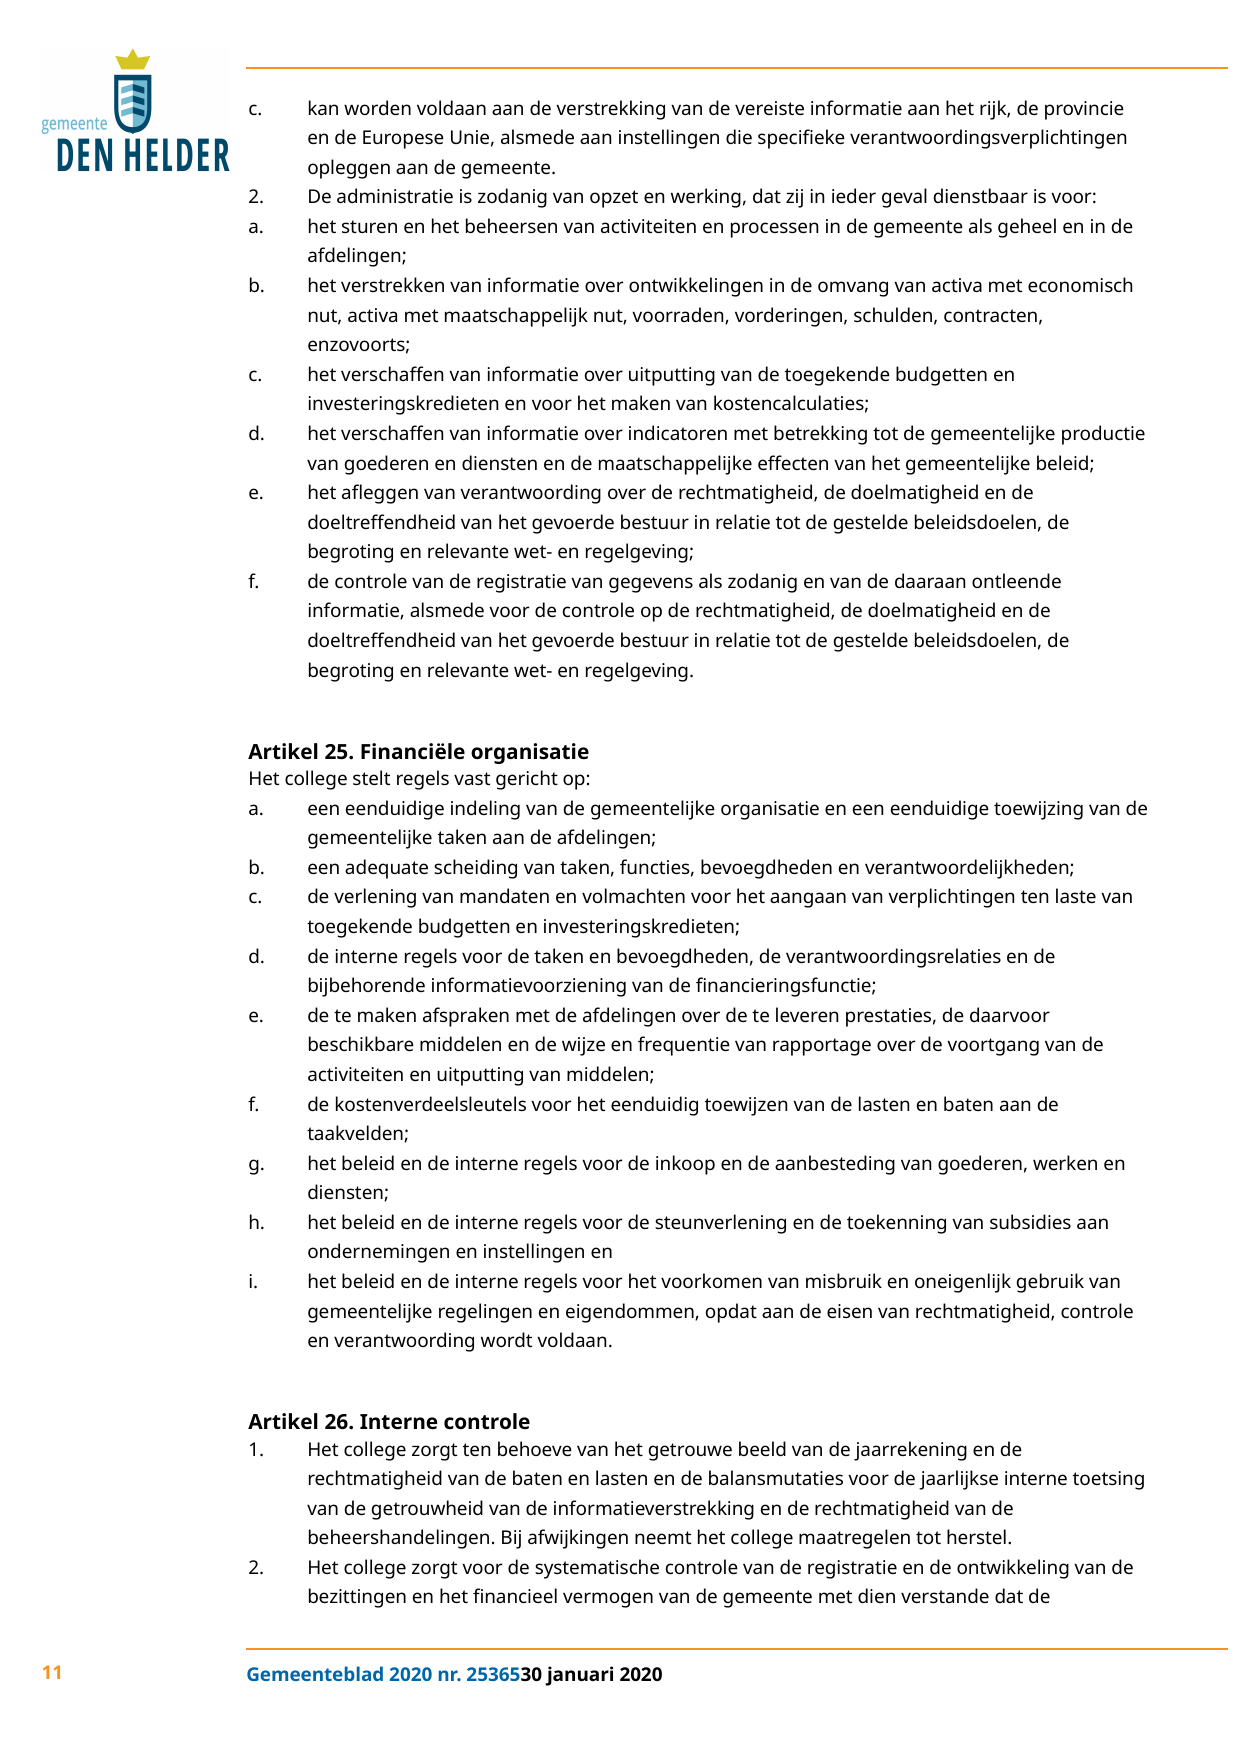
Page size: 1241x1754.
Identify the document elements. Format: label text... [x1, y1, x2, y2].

list een adequate scheiding van taken, functies, bevoegdheden en verantwoordelijkheden; [248, 854, 1152, 880]
list De administratie is zodanig van opzet en werking, dat zij in ieder geval dienstbaar is voor: [248, 183, 1152, 209]
picture [63, 144, 68, 165]
list het verstrekken van informatie over ontwikkelingen in de omvang van activa met economisch nut, activa met maatschappelijk nut, voorraden, vorderingen, schulden, contracten, enzovoorts; [248, 272, 1152, 357]
list Het college zorgt voor de systematische controle van de registratie en de ontwikkeling van de bezittingen en het financieel vermogen van de gemeente met dien verstande dat de [248, 1554, 1152, 1609]
list de kostenverdeelsleutels voor het eenduidig toewijzen van de lasten en baten aan de taakvelden; [248, 1091, 1152, 1146]
text Het college stelt regels vast gericht op: [248, 765, 1152, 791]
list Het college zorgt ten behoeve van het getrouwe beeld van de jaarrekening en de rechtmatigheid van de baten en lasten en de balansmutaties voor de jaarlijkse interne toetsing van de getrouwheid van de informatieverstrekking en de rechtmatigheid van de beheershandelingen. Bij afwijkingen neemt het college maatregelen tot herstel. [248, 1436, 1152, 1550]
list het verschaffen van informatie over indicatoren met betrekking tot de gemeentelijke productie van goederen en diensten en de maatschappelijke effecten van het gemeentelijke beleid; [248, 420, 1152, 476]
picture [182, 144, 187, 165]
picture [100, 154, 106, 172]
list het verschaffen van informatie over uitputting van de toegekende budgetten en investeringskredieten en voor het maken van kostencalculaties; [248, 361, 1152, 416]
picture [41, 47, 231, 172]
list het beleid en de interne regels voor het voorkomen van misbruik en oneigenlijk gebruik van gemeentelijke regelingen en eigendommen, opdat aan de eisen van rechtmatigheid, controle en verantwoording wordt voldaan. [248, 1268, 1152, 1353]
list een eenduidige indeling van de gemeentelijke organisatie en een eenduidige toewijzing van de gemeentelijke taken aan de afdelingen; [248, 795, 1152, 850]
text Artikel 25. Financiële organisatie [248, 737, 1152, 765]
picture [220, 160, 224, 172]
list de te maken afspraken met de afdelingen over de te leveren prestaties, de daarvoor beschikbare middelen en de wijze en frequentie van rapportage over de voortgang van de activiteiten en uitputting van middelen; [248, 1002, 1152, 1087]
text Artikel 26. Interne controle [248, 1407, 1152, 1436]
picture [130, 157, 135, 172]
list kan worden voldaan aan de verstrekking van de vereiste informatie aan het rijk, de provincie en de Europese Unie, alsmede aan instellingen die specifieke verantwoordingsverplichtingen opleggen aan de gemeente. [248, 95, 1152, 180]
list de controle van de registratie van gegevens als zodanig en van de daaraan ontleende informatie, alsmede voor de controle op de rechtmatigheid, de doelmatigheid en de doeltreffendheid van het gevoerde bestuur in relatie tot de gestelde beleidsdoelen, de begroting en relevante wet- en regelgeving. [248, 568, 1152, 683]
list het beleid en de interne regels voor de steunverlening en de toekenning van subsidies aan ondernemingen en instellingen en [248, 1209, 1152, 1264]
list de verlening van mandaten en volmachten voor het aangaan van verplichtingen ten laste van toegekende budgetten en investeringskredieten; [248, 884, 1152, 939]
list het sturen en het beheersen van activiteiten en processen in de gemeente als geheel en in de afdelingen; [248, 213, 1152, 268]
list het afleggen van verantwoording over de rechtmatigheid, de doelmatigheid en de doeltreffendheid van het gevoerde bestuur in relatie tot de gestelde beleidsdoelen, de begroting en relevante wet- en regelgeving; [248, 479, 1152, 564]
list het beleid en de interne regels voor de inkoop en de aanbesteding van goederen, werken en diensten; [248, 1150, 1152, 1205]
list de interne regels voor de taken en bevoegdheden, de verantwoordingsrelaties en de bijbehorende informatievoorziening van de financieringsfunctie; [248, 943, 1152, 998]
